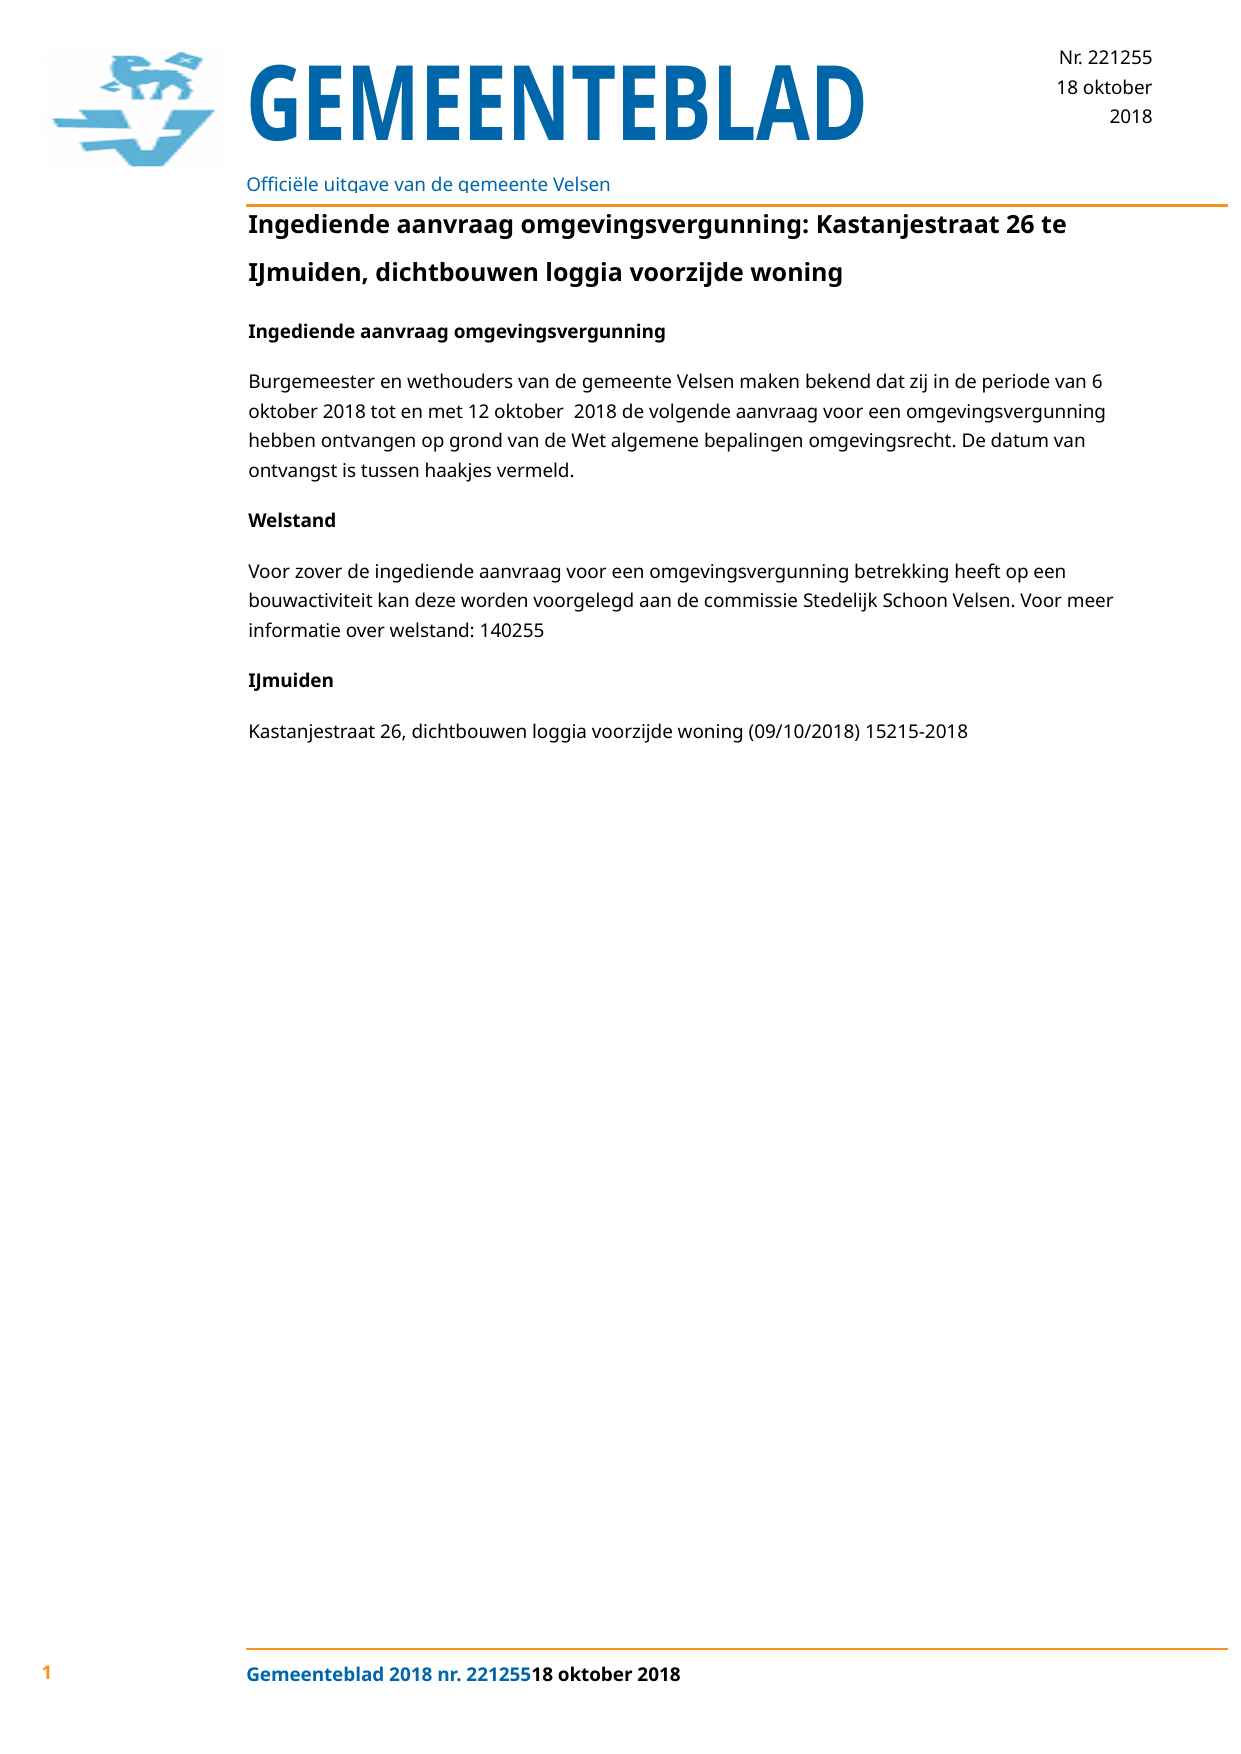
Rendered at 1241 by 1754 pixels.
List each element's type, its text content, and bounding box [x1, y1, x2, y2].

picture [41, 47, 231, 172]
text Voor zover de ingediende aanvraag voor een omgevingsvergunning betrekking heeft op een bouwactiviteit kan deze worden voorgelegd aan de commissie Stedelijk Schoon Velsen. Voor meer informatie over welstand: 140255 [248, 558, 1152, 643]
text Welstand [248, 507, 1152, 533]
text IJmuiden [248, 667, 1152, 693]
text Kastanjestraat 26, dichtbouwen loggia voorzijde woning (09/10/2018) 15215-2018 [248, 718, 1152, 744]
text Burgemeester en wethouders van de gemeente Velsen maken bekend dat zij in de periode van 6 oktober 2018 tot en met 12 oktober 2018 de volgende aanvraag voor een omgevingsvergunning hebben ontvangen op grond van de Wet algemene bepalingen omgevingsrecht. De datum van ontvangst is tussen haakjes vermeld. [248, 368, 1152, 483]
text Ingediende aanvraag omgevingsvergunning [248, 318, 1152, 344]
text Ingediende aanvraag omgevingsvergunning: Kastanjestraat 26 te IJmuiden, dichtbouwen loggia voorzijde woning [248, 207, 1152, 288]
